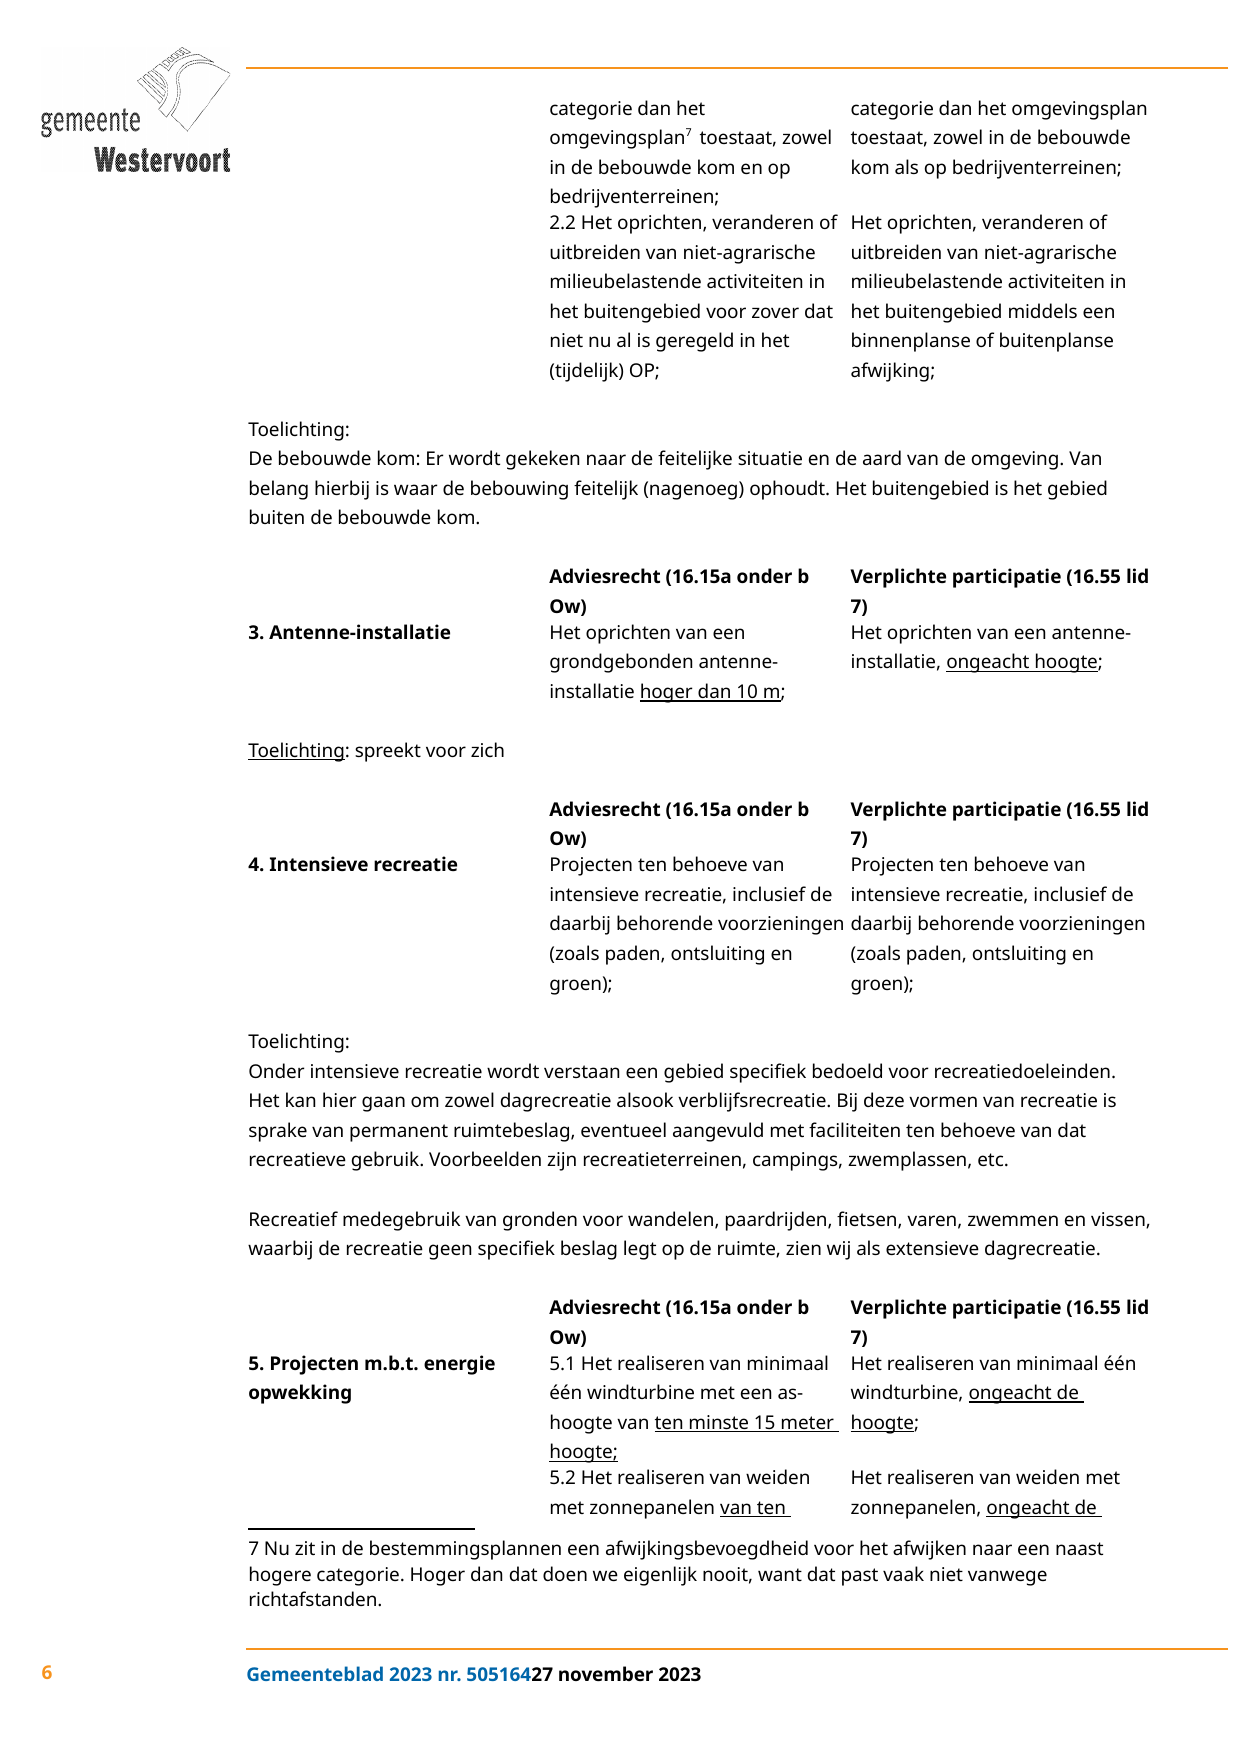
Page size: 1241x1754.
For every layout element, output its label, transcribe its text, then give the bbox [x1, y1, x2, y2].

table_cell 5. Projecten m.b.t. energie opwekking [248, 1350, 549, 1464]
table_cell 2.2 Het oprichten, veranderen of uitbreiden van niet-agrarische milieubelastende activiteiten in het buitengebied voor zover dat niet nu al is geregeld in het (tijdelijk) OP; [549, 209, 850, 383]
table_header [248, 564, 549, 619]
table_cell 3. Antenne-installatie [248, 619, 549, 704]
table_cell categorie dan het omgevingsplan toestaat, zowel in de bebouwde kom als op bedrijventerreinen; [850, 95, 1152, 209]
text Toelichting: spreekt voor zich [248, 737, 1152, 762]
table_cell Het realiseren van weiden met zonnepanelen, ongeacht de [850, 1464, 1152, 1520]
text Toelichting: [248, 1028, 1152, 1054]
table_cell 4. Intensieve recreatie [248, 851, 549, 995]
table_cell categorie dan het omgevingsplan toestaat, zowel in de bebouwde kom en op bedrijventerreinen; [549, 95, 850, 209]
table_cell [248, 1464, 549, 1520]
table_header Adviesrecht (16.15a onder b Ow) [549, 564, 850, 619]
table_header [248, 1295, 549, 1350]
table_header Verplichte participatie (16.55 lid 7) [850, 796, 1152, 851]
table_header [248, 796, 549, 851]
table_cell Het realiseren van minimaal één windturbine, ongeacht de hoogte; [850, 1350, 1152, 1464]
table_cell Het oprichten van een grondgebonden antenne-installatie hoger dan 10 m; [549, 619, 850, 704]
table_cell Het oprichten van een antenne-installatie, ongeacht hoogte; [850, 619, 1152, 704]
text Toelichting: [248, 416, 1152, 441]
table_cell [248, 209, 549, 383]
table_cell 5.2 Het realiseren van weiden met zonnepanelen van ten [549, 1464, 850, 1520]
table_header Verplichte participatie (16.55 lid 7) [850, 1295, 1152, 1350]
text Onder intensieve recreatie wordt verstaan een gebied specifiek bedoeld voor recreatiedoeleinden. Het kan hier gaan om zowel dagrecreatie alsook verblijfsrecreatie. Bij deze vormen van recreatie is sprake van permanent ruimtebeslag, eventueel aangevuld met faciliteiten ten behoeve van dat recreatieve gebruik. Voorbeelden zijn recreatieterreinen, campings, zwemplassen, etc. [248, 1058, 1152, 1172]
text De bebouwde kom: Er wordt gekeken naar de feitelijke situatie en de aard van de omgeving. Van belang hierbij is waar de bebouwing feitelijk (nagenoeg) ophoudt. Het buitengebied is het gebied buiten de bebouwde kom. [248, 445, 1152, 530]
table_header Verplichte participatie (16.55 lid 7) [850, 564, 1152, 619]
table_cell 5.1 Het realiseren van minimaal één windturbine met een as-hoogte van ten minste 15 meter hoogte; [549, 1350, 850, 1464]
table_cell Projecten ten behoeve van intensieve recreatie, inclusief de daarbij behorende voorzieningen (zoals paden, ontsluiting en groen); [549, 851, 850, 995]
table_cell Het oprichten, veranderen of uitbreiden van niet-agrarische milieubelastende activiteiten in het buitengebied middels een binnenplanse of buitenplanse afwijking; [850, 209, 1152, 383]
table_cell [248, 95, 549, 209]
table_cell Projecten ten behoeve van intensieve recreatie, inclusief de daarbij behorende voorzieningen (zoals paden, ontsluiting en groen); [850, 851, 1152, 995]
table_header Adviesrecht (16.15a onder b Ow) [549, 1295, 850, 1350]
picture [41, 47, 231, 172]
table_header Adviesrecht (16.15a onder b Ow) [549, 796, 850, 851]
text Recreatief medegebruik van gronden voor wandelen, paardrijden, fietsen, varen, zwemmen en vissen, waarbij de recreatie geen specifiek beslag legt op de ruimte, zien wij als extensieve dagrecreatie. [248, 1206, 1152, 1261]
